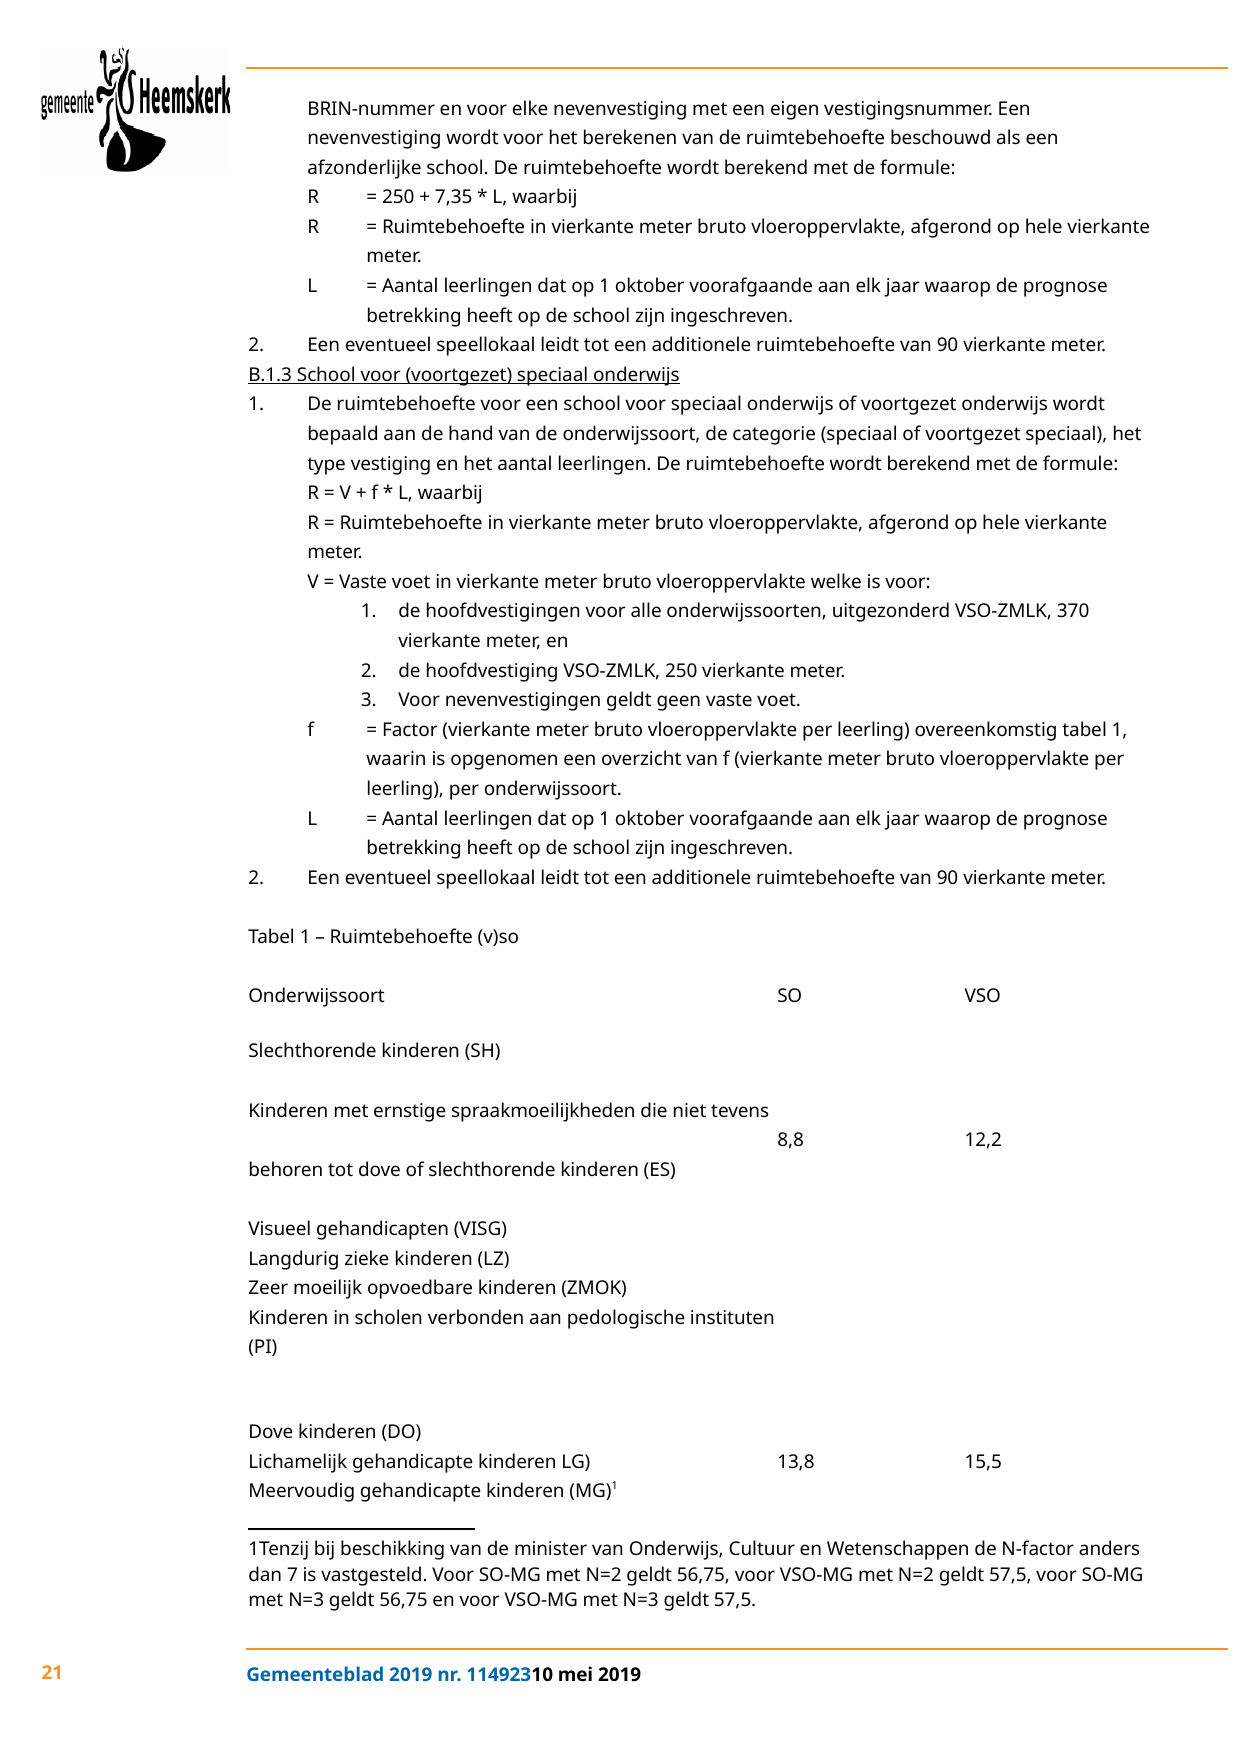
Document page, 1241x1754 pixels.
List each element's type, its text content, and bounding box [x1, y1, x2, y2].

list = Aantal leerlingen dat op 1 oktober voorafgaande aan elk jaar waarop de prognose betrekking heeft op de school zijn ingeschreven. [307, 805, 1152, 860]
list Een eventueel speellokaal leidt tot een additionele ruimtebehoefte van 90 vierkante meter. [248, 864, 1152, 890]
list de hoofdvestiging VSO-ZMLK, 250 vierkante meter. [361, 657, 1152, 683]
list V = Vaste voet in vierkante meter bruto vloeroppervlakte welke is voor: [248, 568, 1152, 594]
table_cell 8,8 [777, 1008, 964, 1389]
picture [41, 47, 231, 172]
list = Ruimtebehoefte in vierkante meter bruto vloeroppervlakte, afgerond op hele vierkante meter. [307, 213, 1152, 268]
list R = V + f * L, waarbij [248, 479, 1152, 505]
list Voor nevenvestigingen geldt geen vaste voet. [361, 686, 1152, 712]
list de hoofdvestigingen voor alle onderwijssoorten, uitgezonderd VSO-ZMLK, 370 vierkante meter, en [361, 598, 1152, 653]
table_cell 12,2 [964, 1008, 1152, 1389]
list BRIN-nummer en voor elke nevenvestiging met een eigen vestigingsnummer. Een nevenvestiging wordt voor het berekenen van de ruimtebehoefte beschouwd als een afzonderlijke school. De ruimtebehoefte wordt berekend met de formule: [248, 95, 1152, 180]
table_header VSO [964, 953, 1152, 1008]
table_cell Dove kinderen (DO) Lichamelijk gehandicapte kinderen LG) Meervoudig gehandicapte kinderen (MG) [248, 1389, 777, 1503]
table_cell 15,5 [964, 1389, 1152, 1503]
table_cell 13,8 [777, 1389, 964, 1503]
text B.1.3 School voor (voortgezet) speciaal onderwijs [248, 361, 1152, 387]
table_header Onderwijssoort [248, 953, 777, 1008]
text Tabel 1 – Ruimtebehoefte (v)so [248, 923, 1152, 949]
list Een eventueel speellokaal leidt tot een additionele ruimtebehoefte van 90 vierkante meter. [248, 331, 1152, 357]
list = 250 + 7,35 * L, waarbij [307, 183, 1152, 209]
list = Factor (vierkante meter bruto vloeroppervlakte per leerling) overeenkomstig tabel 1, waarin is opgenomen een overzicht van f (vierkante meter bruto vloeroppervlakte per leerling), per onderwijssoort. [307, 716, 1152, 801]
list R = Ruimtebehoefte in vierkante meter bruto vloeroppervlakte, afgerond op hele vierkante meter. [248, 509, 1152, 564]
table_cell Slechthorende kinderen (SH) Kinderen met ernstige spraakmoeilijkheden die niet tevens behoren tot dove of slechthorende kinderen (ES) Visueel gehandicapten (VISG) Langdurig zieke kinderen (LZ) Zeer moeilijk opvoedbare kinderen (ZMOK) Kinderen in scholen verbonden aan pedologische instituten (PI) [248, 1008, 777, 1389]
list = Aantal leerlingen dat op 1 oktober voorafgaande aan elk jaar waarop de prognose betrekking heeft op de school zijn ingeschreven. [307, 272, 1152, 328]
table_header SO [777, 953, 964, 1008]
list De ruimtebehoefte voor een school voor speciaal onderwijs of voortgezet onderwijs wordt bepaald aan de hand van de onderwijssoort, de categorie (speciaal of voortgezet speciaal), het type vestiging en het aantal leerlingen. De ruimtebehoefte wordt berekend met de formule: [248, 391, 1152, 476]
